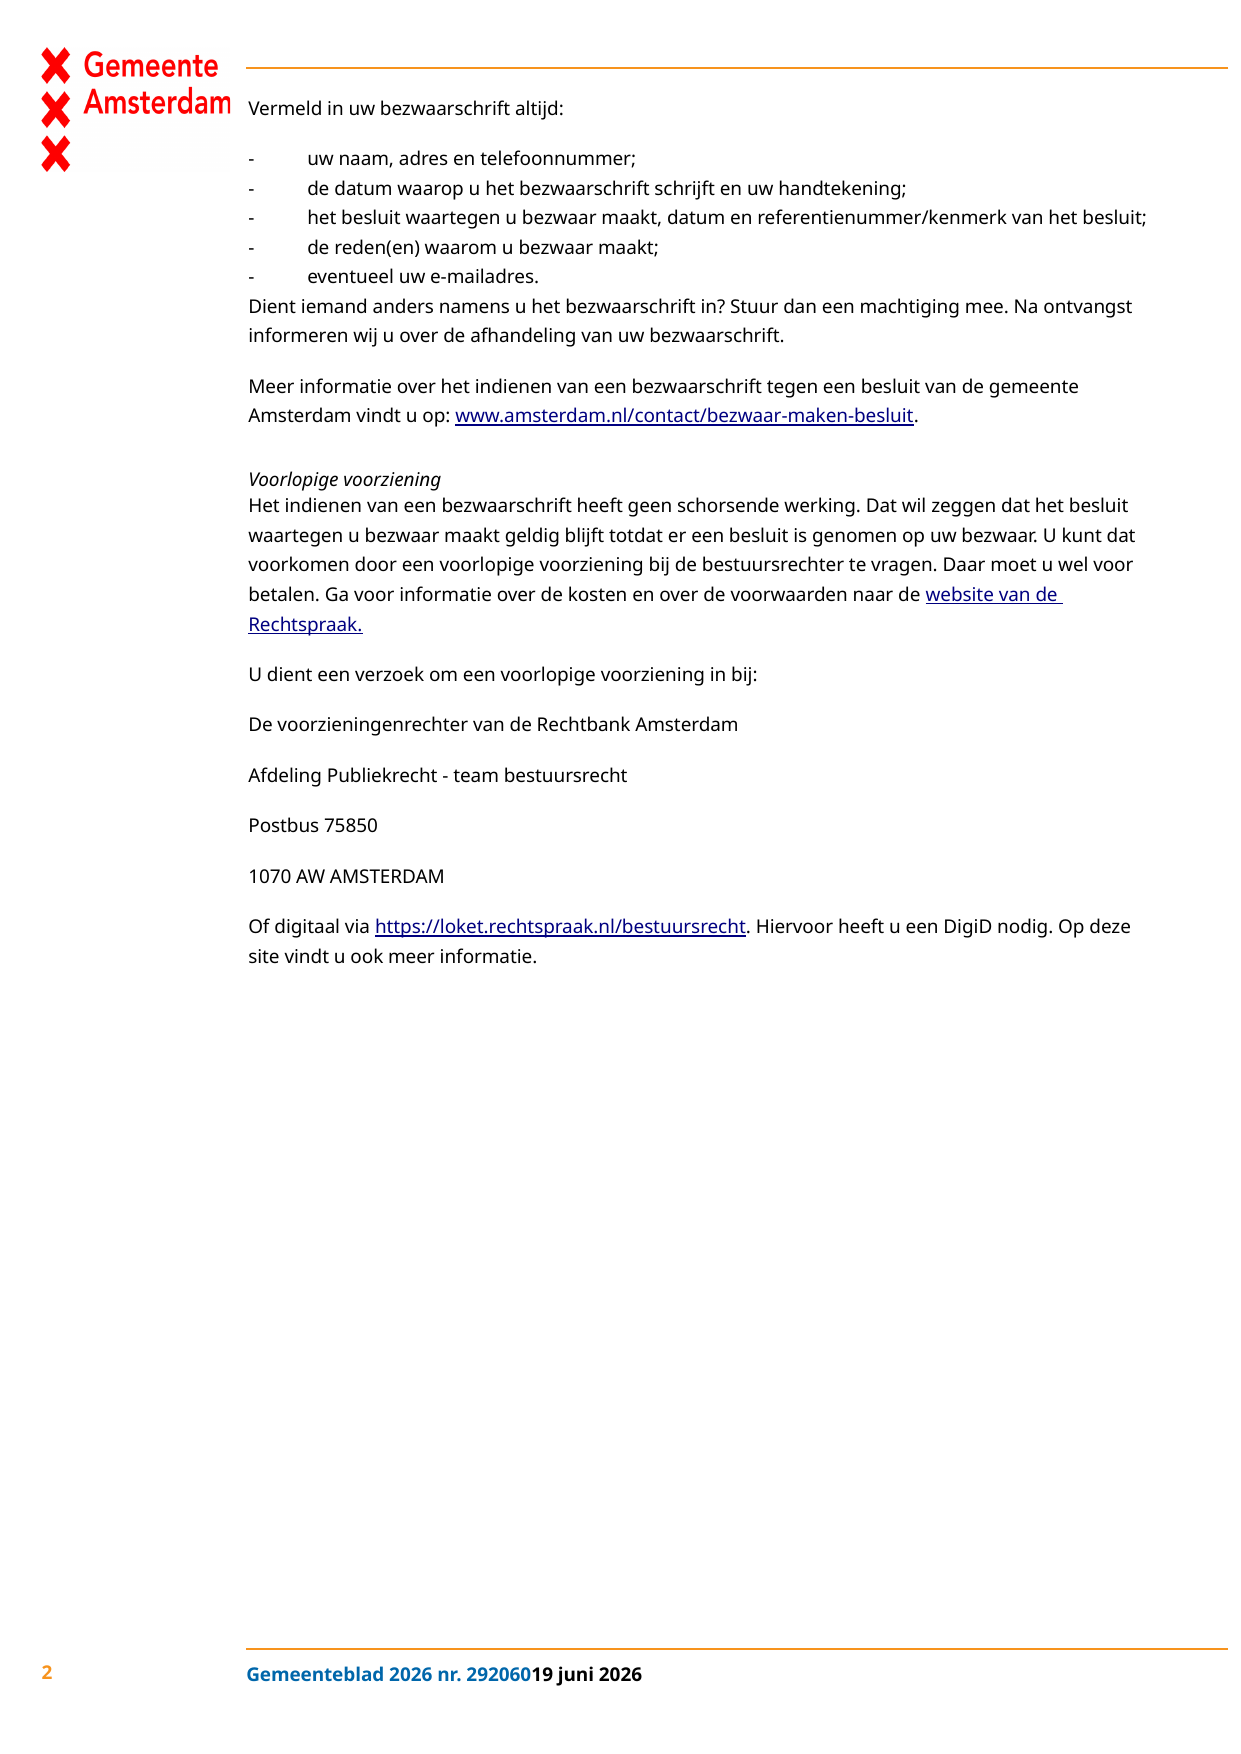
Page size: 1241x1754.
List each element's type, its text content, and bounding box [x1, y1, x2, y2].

text Meer informatie over het indienen van een bezwaarschrift tegen een besluit van de gemeente Amsterdam vindt u op: www.amsterdam.nl/contact/bezwaar-maken-besluit. [248, 373, 1152, 428]
text Of digitaal via https://loket.rechtspraak.nl/bestuursrecht. Hiervoor heeft u een DigiD nodig. Op deze site vindt u ook meer informatie. [248, 913, 1152, 968]
text Voorlopige voorziening [248, 467, 1152, 492]
text Vermeld in uw bezwaarschrift altijd: [248, 95, 1152, 121]
text Afdeling Publiekrecht - team bestuursrecht [248, 762, 1152, 788]
text U dient een verzoek om een voorlopige voorziening in bij: [248, 661, 1152, 687]
picture [41, 47, 231, 172]
text De voorzieningenrechter van de Rechtbank Amsterdam [248, 712, 1152, 737]
list het besluit waartegen u bezwaar maakt, datum en referentienummer/kenmerk van het besluit; [248, 204, 1152, 230]
list eventueel uw e-mailadres. [248, 263, 1152, 289]
list de reden(en) waarom u bezwaar maakt; [248, 234, 1152, 260]
text Postbus 75850 [248, 812, 1152, 838]
text 1070 AW AMSTERDAM [248, 863, 1152, 888]
list uw naam, adres en telefoonnummer; [248, 145, 1152, 171]
list de datum waarop u het bezwaarschrift schrijft en uw handtekening; [248, 175, 1152, 201]
text Het indienen van een bezwaarschrift heeft geen schorsende werking. Dat wil zeggen dat het besluit waartegen u bezwaar maakt geldig blijft totdat er een besluit is genomen op uw bezwaar. U kunt dat voorkomen door een voorlopige voorziening bij de bestuursrechter te vragen. Daar moet u wel voor betalen. Ga voor informatie over de kosten en over de voorwaarden naar de website van de Rechtspraak. [248, 492, 1152, 636]
text Dient iemand anders namens u het bezwaarschrift in? Stuur dan een machtiging mee. Na ontvangst informeren wij u over de afhandeling van uw bezwaarschrift. [248, 293, 1152, 348]
